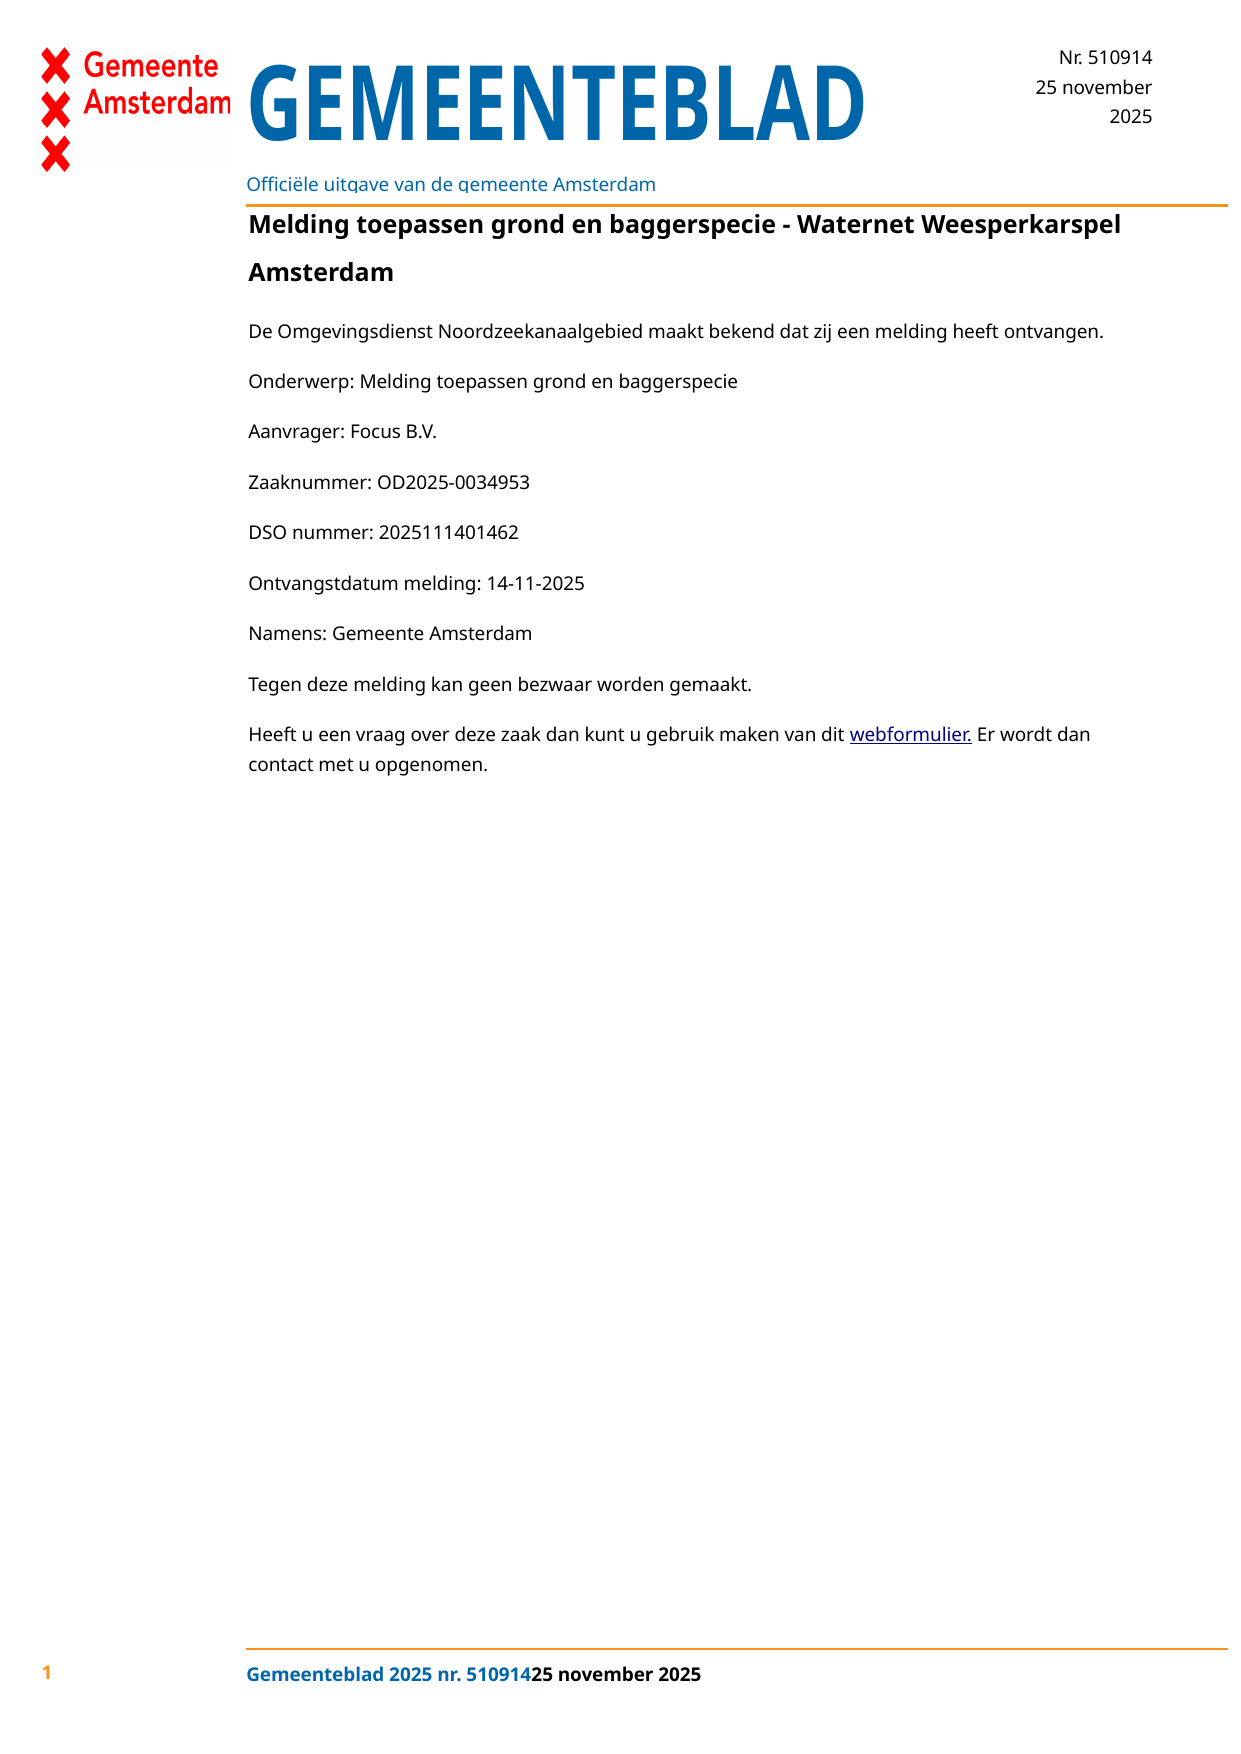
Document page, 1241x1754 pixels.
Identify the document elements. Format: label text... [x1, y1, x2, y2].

text Namens: Gemeente Amsterdam [248, 620, 1152, 646]
text Tegen deze melding kan geen bezwaar worden gemaakt. [248, 671, 1152, 697]
text Onderwerp: Melding toepassen grond en baggerspecie [248, 368, 1152, 394]
text Aanvrager: Focus B.V. [248, 419, 1152, 444]
picture [41, 47, 231, 172]
text De Omgevingsdienst Noordzeekanaalgebied maakt bekend dat zij een melding heeft ontvangen. [248, 318, 1152, 344]
text Heeft u een vraag over deze zaak dan kunt u gebruik maken van dit webformulier. Er wordt dan contact met u opgenomen. [248, 721, 1152, 777]
text Zaaknummer: OD2025-0034953 [248, 469, 1152, 495]
text Melding toepassen grond en baggerspecie - Waternet Weesperkarspel Amsterdam [248, 207, 1152, 288]
text DSO nummer: 2025111401462 [248, 519, 1152, 545]
text Ontvangstdatum melding: 14-11-2025 [248, 570, 1152, 596]
